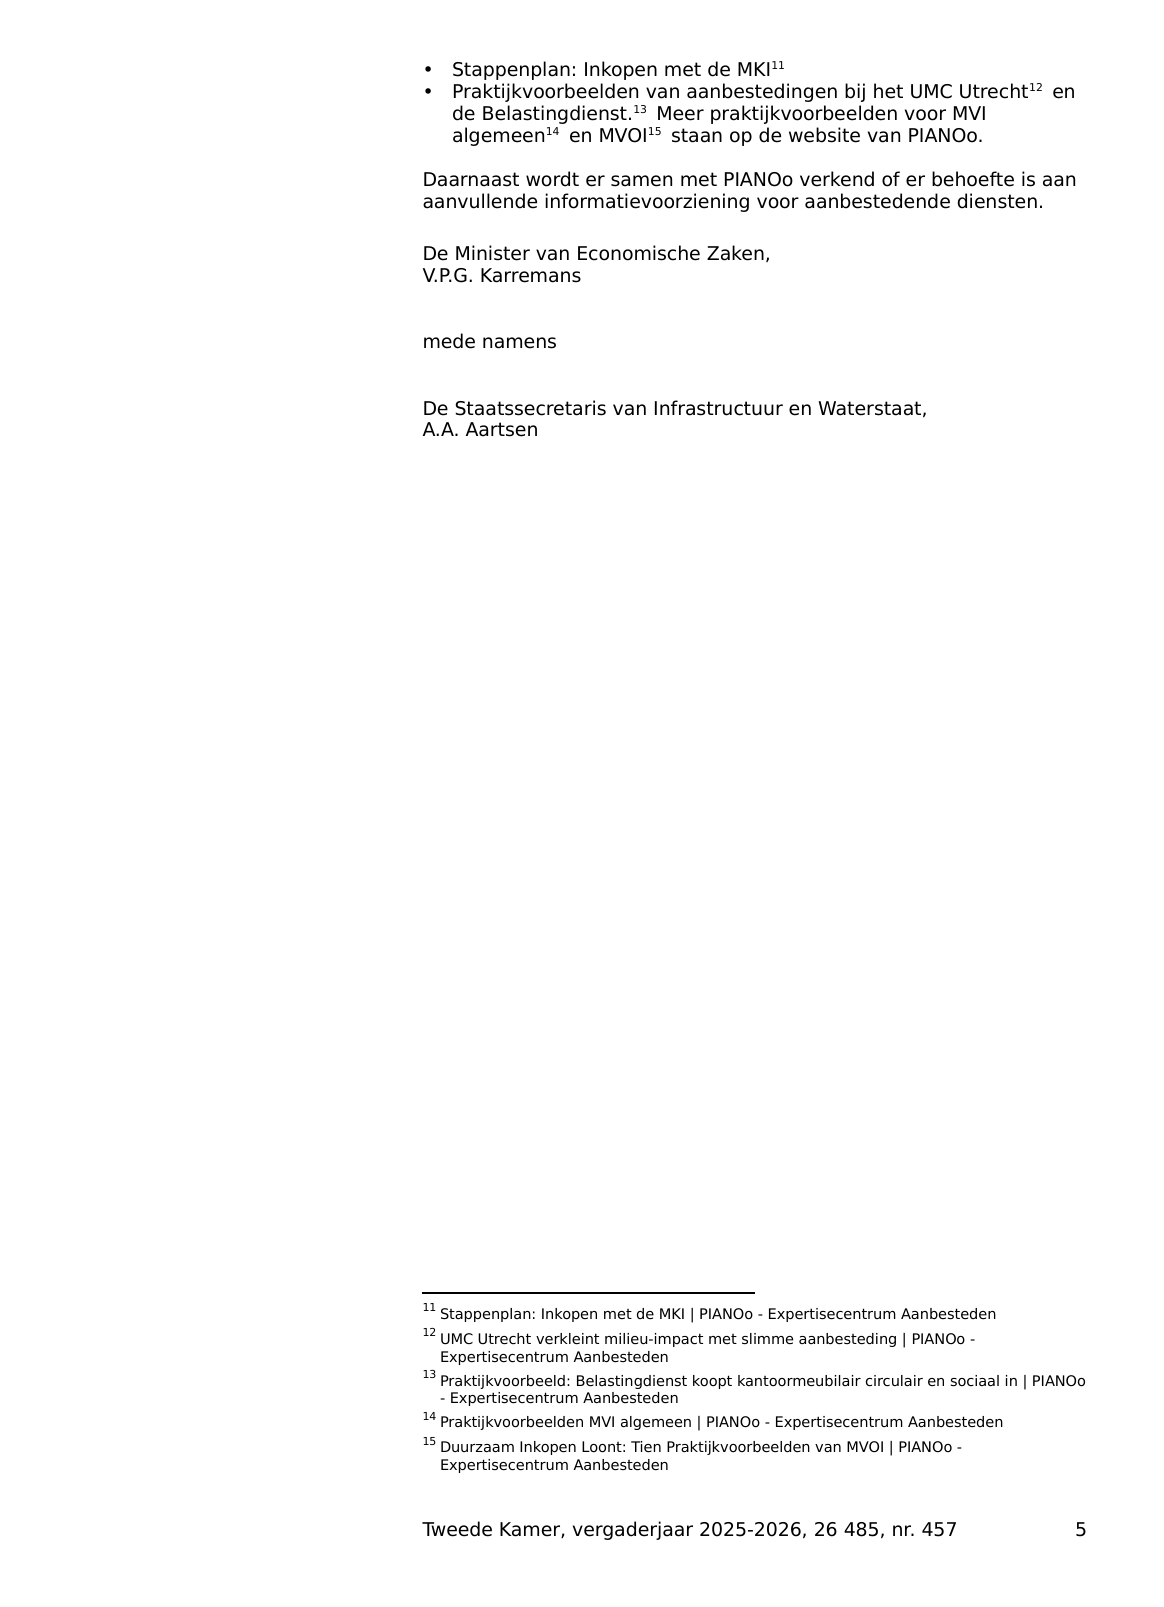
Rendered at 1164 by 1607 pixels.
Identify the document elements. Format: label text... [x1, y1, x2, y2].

text UMC Utrecht verkleint milieu-impact met slimme aanbesteding | PIANOo - Expertisecentrum Aanbesteden [422, 1327, 1087, 1366]
text • Praktijkvoorbeelden van aanbestedingen bij het UMC Utrecht en de Belastingdienst. Meer praktijkvoorbeelden voor MVI algemeen en MVOI staan op de website van PIANOo. [422, 81, 1087, 147]
text Praktijkvoorbeelden MVI algemeen | PIANOo - Expertisecentrum Aanbesteden [422, 1410, 1087, 1432]
text • Stappenplan: Inkopen met de MKI [422, 59, 1087, 81]
text mede namens [422, 309, 1087, 375]
text Daarnaast wordt er samen met PIANOo verkend of er behoefte is aan aanvullende informatievoorziening voor aanbestedende diensten. [422, 169, 1087, 213]
text Duurzaam Inkopen Loont: Tien Praktijkvoorbeelden van MVOI | PIANOo - Expertisecentrum Aanbesteden [422, 1435, 1087, 1474]
text Praktijkvoorbeeld: Belastingdienst koopt kantoormeubilair circulair en sociaal in | PIANOo - Expertisecentrum Aanbesteden [422, 1368, 1087, 1407]
text Stappenplan: Inkopen met de MKI | PIANOo - Expertisecentrum Aanbesteden [422, 1302, 1087, 1324]
text De Minister van Economische Zaken, V.P.G. Karremans [422, 243, 1087, 287]
text De Staatssecretaris van Infrastructuur en Waterstaat, A.A. Aartsen [422, 397, 1087, 441]
